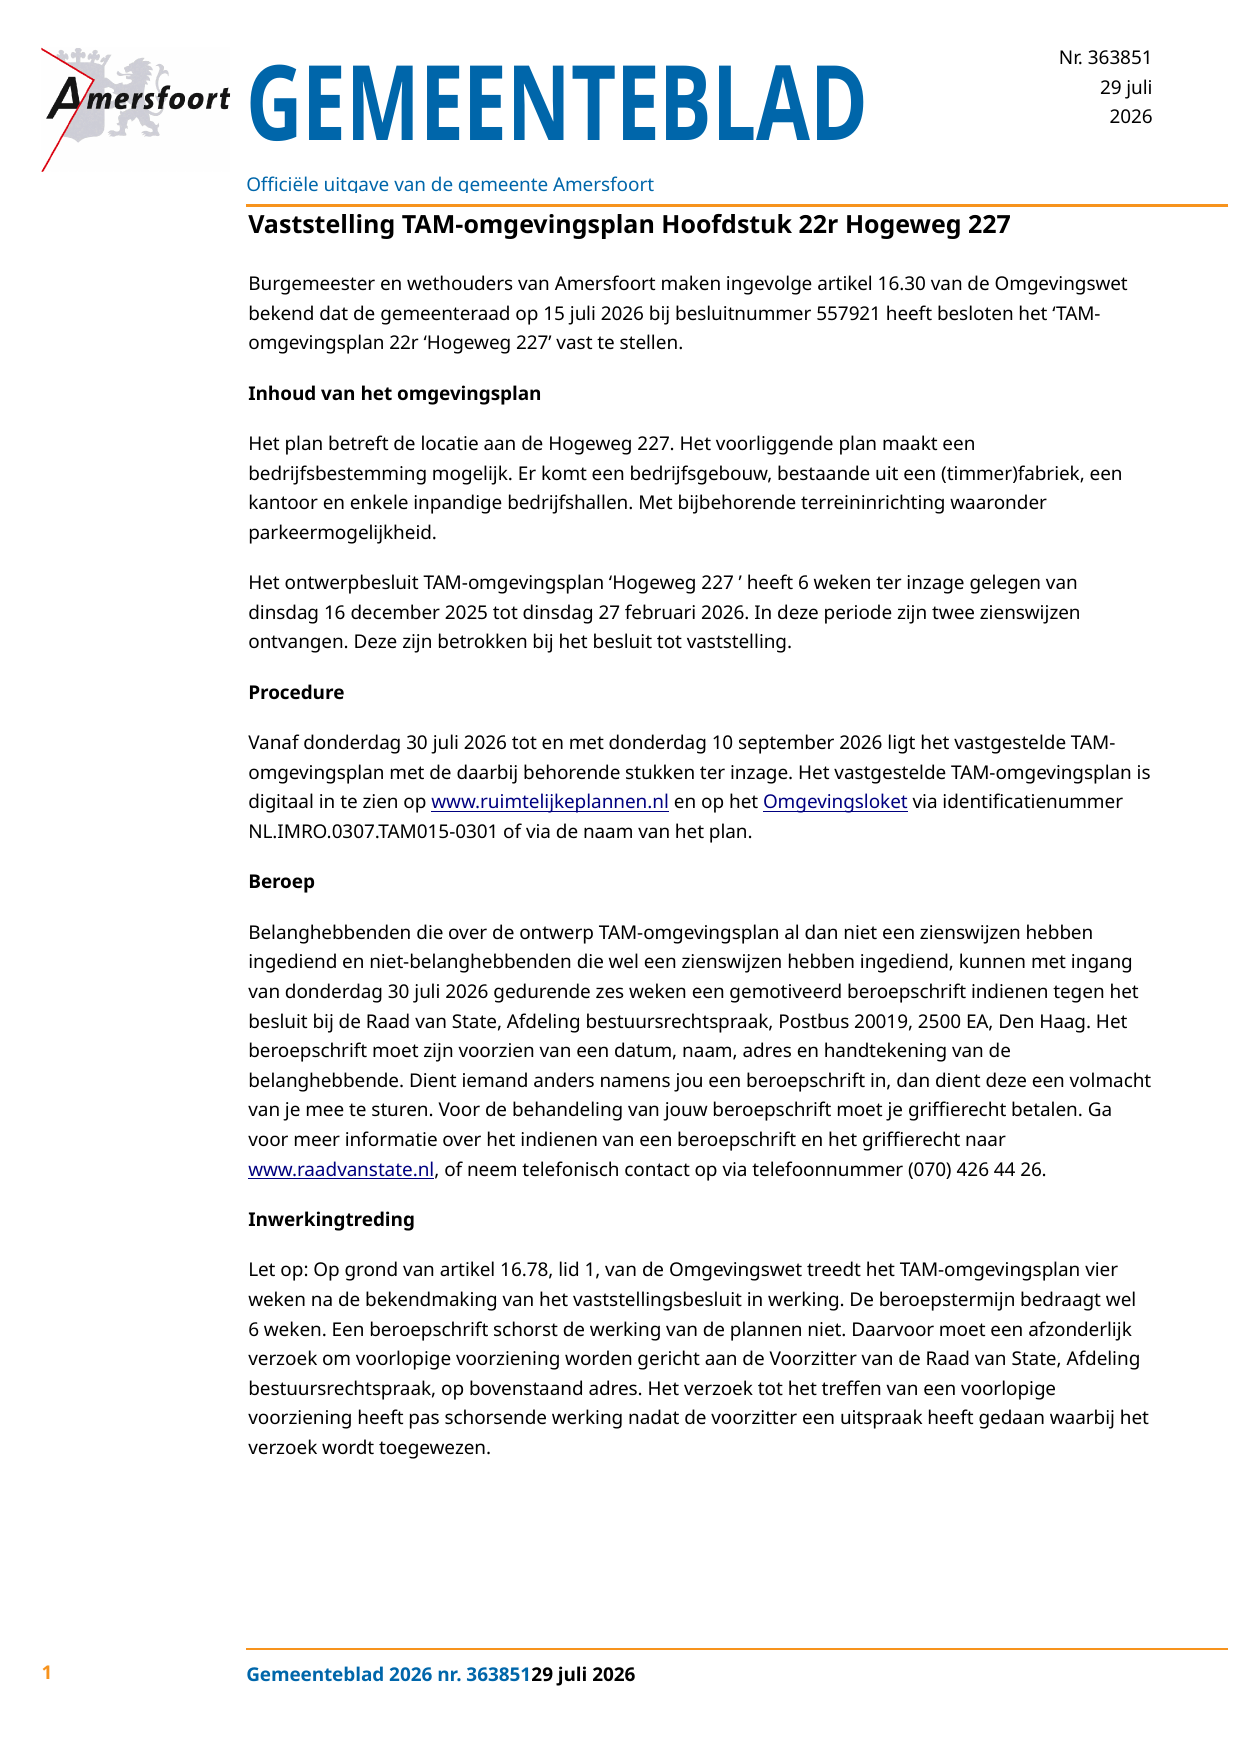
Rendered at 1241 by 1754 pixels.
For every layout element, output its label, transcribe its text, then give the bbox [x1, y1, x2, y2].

text Beroep [248, 869, 1152, 894]
text Belanghebbenden die over de ontwerp TAM-omgevingsplan al dan niet een zienswijzen hebben ingediend en niet-belanghebbenden die wel een zienswijzen hebben ingediend, kunnen met ingang van donderdag 30 juli 2026 gedurende zes weken een gemotiveerd beroepschrift indienen tegen het besluit bij de Raad van State, Afdeling bestuursrechtspraak, Postbus 20019, 2500 EA, Den Haag. Het beroepschrift moet zijn voorzien van een datum, naam, adres en handtekening van de belanghebbende. Dient iemand anders namens jou een beroepschrift in, dan dient deze een volmacht van je mee te sturen. Voor de behandeling van jouw beroepschrift moet je griffierecht betalen. Ga voor meer informatie over het indienen van een beroepschrift en het griffierecht naar www.raadvanstate.nl, of neem telefonisch contact op via telefoonnummer (070) 426 44 26. [248, 919, 1152, 1181]
text Vanaf donderdag 30 juli 2026 tot en met donderdag 10 september 2026 ligt het vastgestelde TAM-omgevingsplan met de daarbij behorende stukken ter inzage. Het vastgestelde TAM-omgevingsplan is digitaal in te zien op www.ruimtelijkeplannen.nl en op het Omgevingsloket via identificatienummer NL.IMRO.0307.TAM015-0301 of via de naam van het plan. [248, 729, 1152, 844]
text Vaststelling TAM-omgevingsplan Hoofdstuk 22r Hogeweg 227 [248, 207, 1152, 241]
text Burgemeester en wethouders van Amersfoort maken ingevolge artikel 16.30 van de Omgevingswet bekend dat de gemeenteraad op 15 juli 2026 bij besluitnummer 557921 heeft besloten het ‘TAM-omgevingsplan 22r ‘Hogeweg 227’ vast te stellen. [248, 270, 1152, 355]
text Procedure [248, 679, 1152, 705]
text Het plan betreft de locatie aan de Hogeweg 227. Het voorliggende plan maakt een bedrijfsbestemming mogelijk. Er komt een bedrijfsgebouw, bestaande uit een (timmer)fabriek, een kantoor en enkele inpandige bedrijfshallen. Met bijbehorende terreininrichting waaronder parkeermogelijkheid. [248, 430, 1152, 545]
picture [41, 47, 231, 172]
text Let op: Op grond van artikel 16.78, lid 1, van de Omgevingswet treedt het TAM-omgevingsplan vier weken na de bekendmaking van het vaststellingsbesluit in werking. De beroepstermijn bedraagt wel 6 weken. Een beroepschrift schorst de werking van de plannen niet. Daarvoor moet een afzonderlijk verzoek om voorlopige voorziening worden gericht aan de Voorzitter van de Raad van State, Afdeling bestuursrechtspraak, op bovenstaand adres. Het verzoek tot het treffen van een voorlopige voorziening heeft pas schorsende werking nadat de voorzitter een uitspraak heeft gedaan waarbij het verzoek wordt toegewezen. [248, 1257, 1152, 1460]
text Het ontwerpbesluit TAM-omgevingsplan ‘Hogeweg 227 ’ heeft 6 weken ter inzage gelegen van dinsdag 16 december 2025 tot dinsdag 27 februari 2026. In deze periode zijn twee zienswijzen ontvangen. Deze zijn betrokken bij het besluit tot vaststelling. [248, 569, 1152, 654]
text Inwerkingtreding [248, 1206, 1152, 1232]
text Inhoud van het omgevingsplan [248, 380, 1152, 406]
